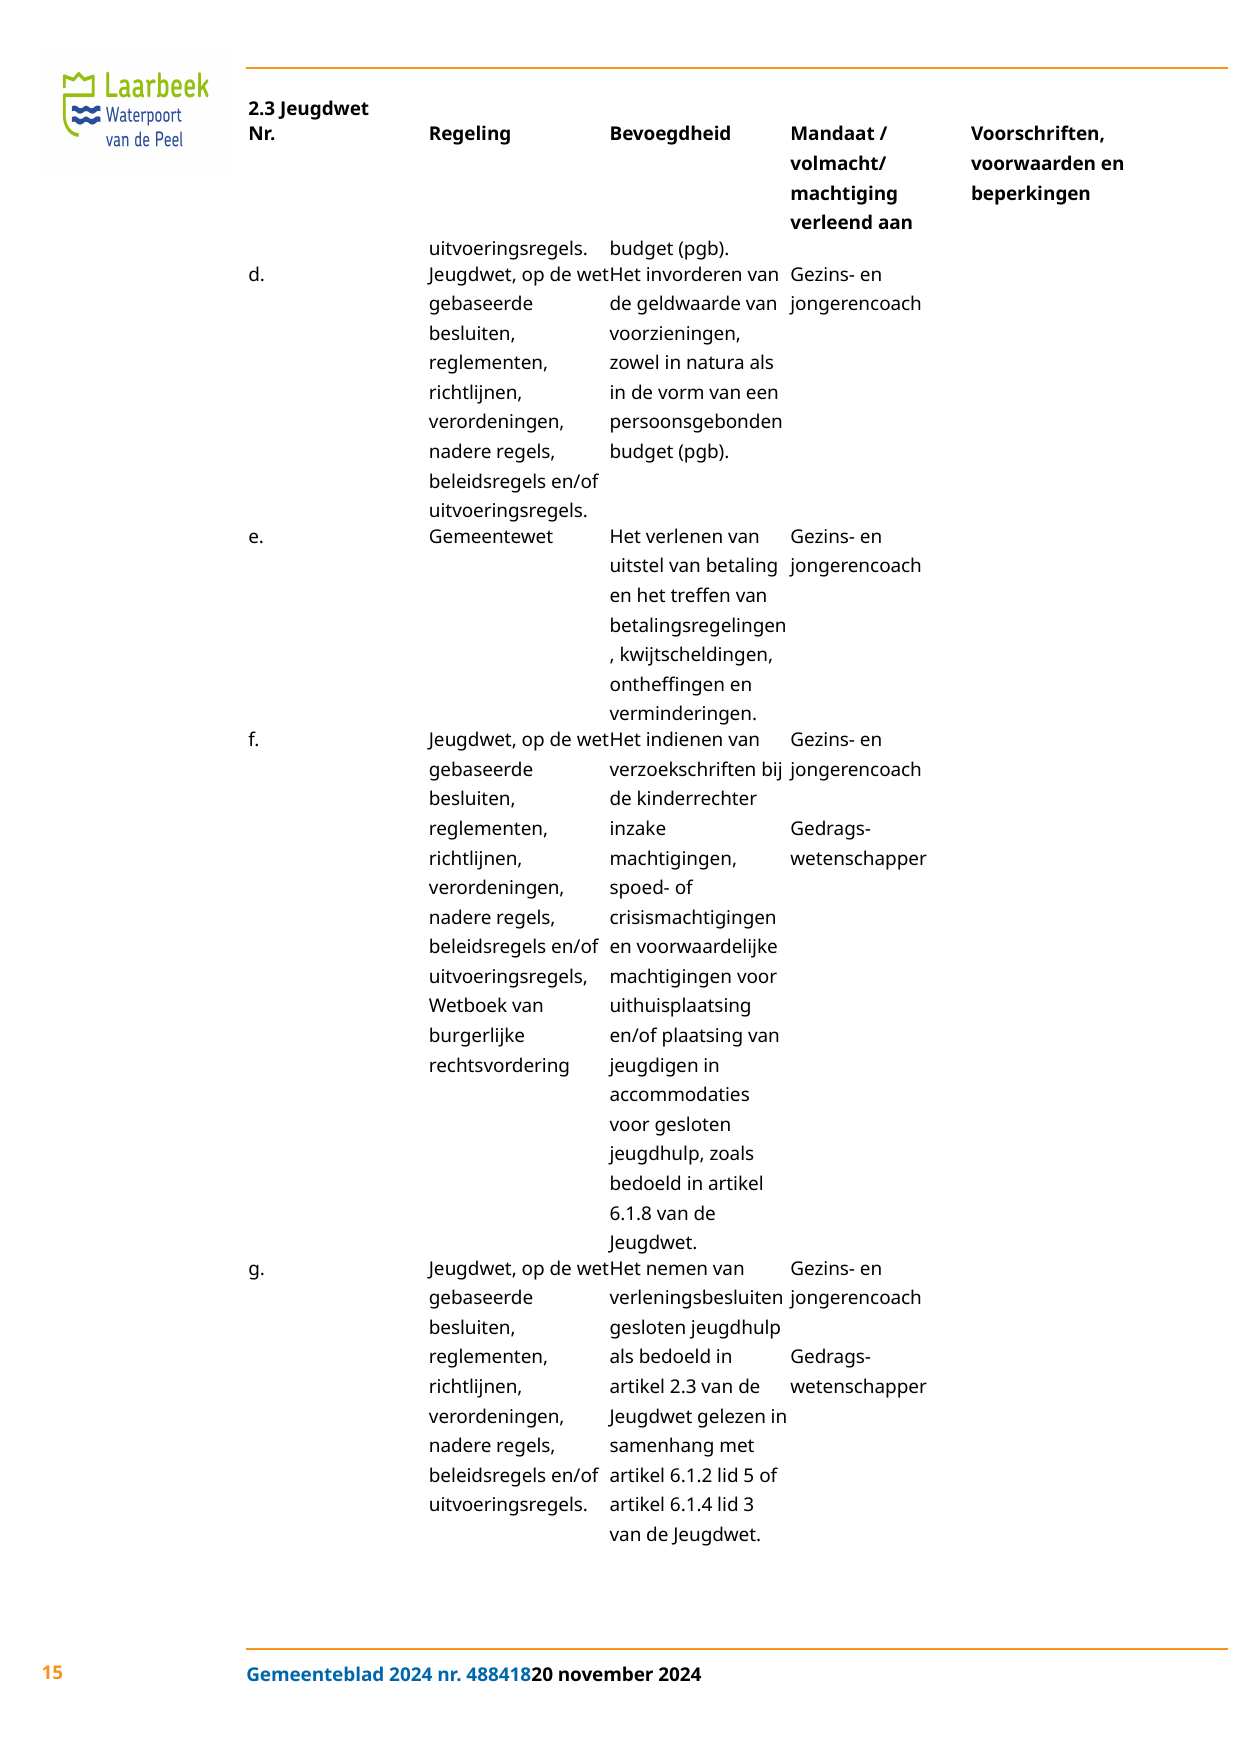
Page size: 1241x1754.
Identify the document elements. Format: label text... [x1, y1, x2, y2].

table_cell Het invorderen van de geldwaarde van voorzieningen, zowel in natura als in de vorm van een persoonsgebonden budget (pgb). [609, 261, 790, 523]
table_cell Gezins- en jongerencoach [790, 523, 971, 726]
table_cell Het verlenen van uitstel van betaling en het treffen van betalingsregelingen, kwijtscheldingen, ontheffingen en verminderingen. [609, 523, 790, 726]
table_cell Bevoegdheid [609, 121, 790, 235]
table_cell e. [248, 523, 429, 726]
picture [41, 47, 231, 172]
table_cell Gezins- en jongerencoach [790, 261, 971, 523]
table_cell [248, 235, 429, 261]
table_cell d. [248, 261, 429, 523]
table_cell Het nemen van verleningsbesluiten gesloten jeugdhulp als bedoeld in artikel 2.3 van de Jeugdwet gelezen in samenhang met artikel 6.1.2 lid 5 of artikel 6.1.4 lid 3 van de Jeugdwet. [609, 1255, 790, 1547]
table_cell uitvoeringsregels. [429, 235, 609, 261]
table_cell Gezins- en jongerencoach Gedrags- wetenschapper [790, 1255, 971, 1547]
table_cell [971, 1255, 1152, 1547]
table_cell Het indienen van verzoekschriften bij de kinderrechter inzake machtigingen, spoed- of crisismachtigingen en voorwaardelijke machtigingen voor uithuisplaatsing en/of plaatsing van jeugdigen in accommodaties voor gesloten jeugdhulp, zoals bedoeld in artikel 6.1.8 van de Jeugdwet. [609, 726, 790, 1255]
table_cell Gemeentewet [429, 523, 609, 726]
table_cell [971, 261, 1152, 523]
table_cell Gezins- en jongerencoach Gedrags-wetenschapper [790, 726, 971, 1255]
table_cell [971, 235, 1152, 261]
table_cell [971, 523, 1152, 726]
table_cell g. [248, 1255, 429, 1547]
table_cell f. [248, 726, 429, 1255]
table_cell Jeugdwet, op de wet gebaseerde besluiten, reglementen, richtlijnen, verordeningen, nadere regels, beleidsregels en/of uitvoeringsregels. [429, 1255, 609, 1547]
table_cell Jeugdwet, op de wet gebaseerde besluiten, reglementen, richtlijnen, verordeningen, nadere regels, beleidsregels en/of uitvoeringsregels. [429, 261, 609, 523]
table_cell Jeugdwet, op de wet gebaseerde besluiten, reglementen, richtlijnen, verordeningen, nadere regels, beleidsregels en/of uitvoeringsregels, Wetboek van burgerlijke rechtsvordering [429, 726, 609, 1255]
table_cell [971, 726, 1152, 1255]
table_cell budget (pgb). [609, 235, 790, 261]
table_cell [790, 235, 971, 261]
table_cell Voorschriften, voorwaarden en beperkingen [971, 121, 1152, 235]
table_cell Regeling [429, 121, 609, 235]
table_cell Nr. [248, 121, 429, 235]
table_header 2.3 Jeugdwet [248, 95, 1152, 121]
table_cell Mandaat / volmacht/ machtiging verleend aan [790, 121, 971, 235]
